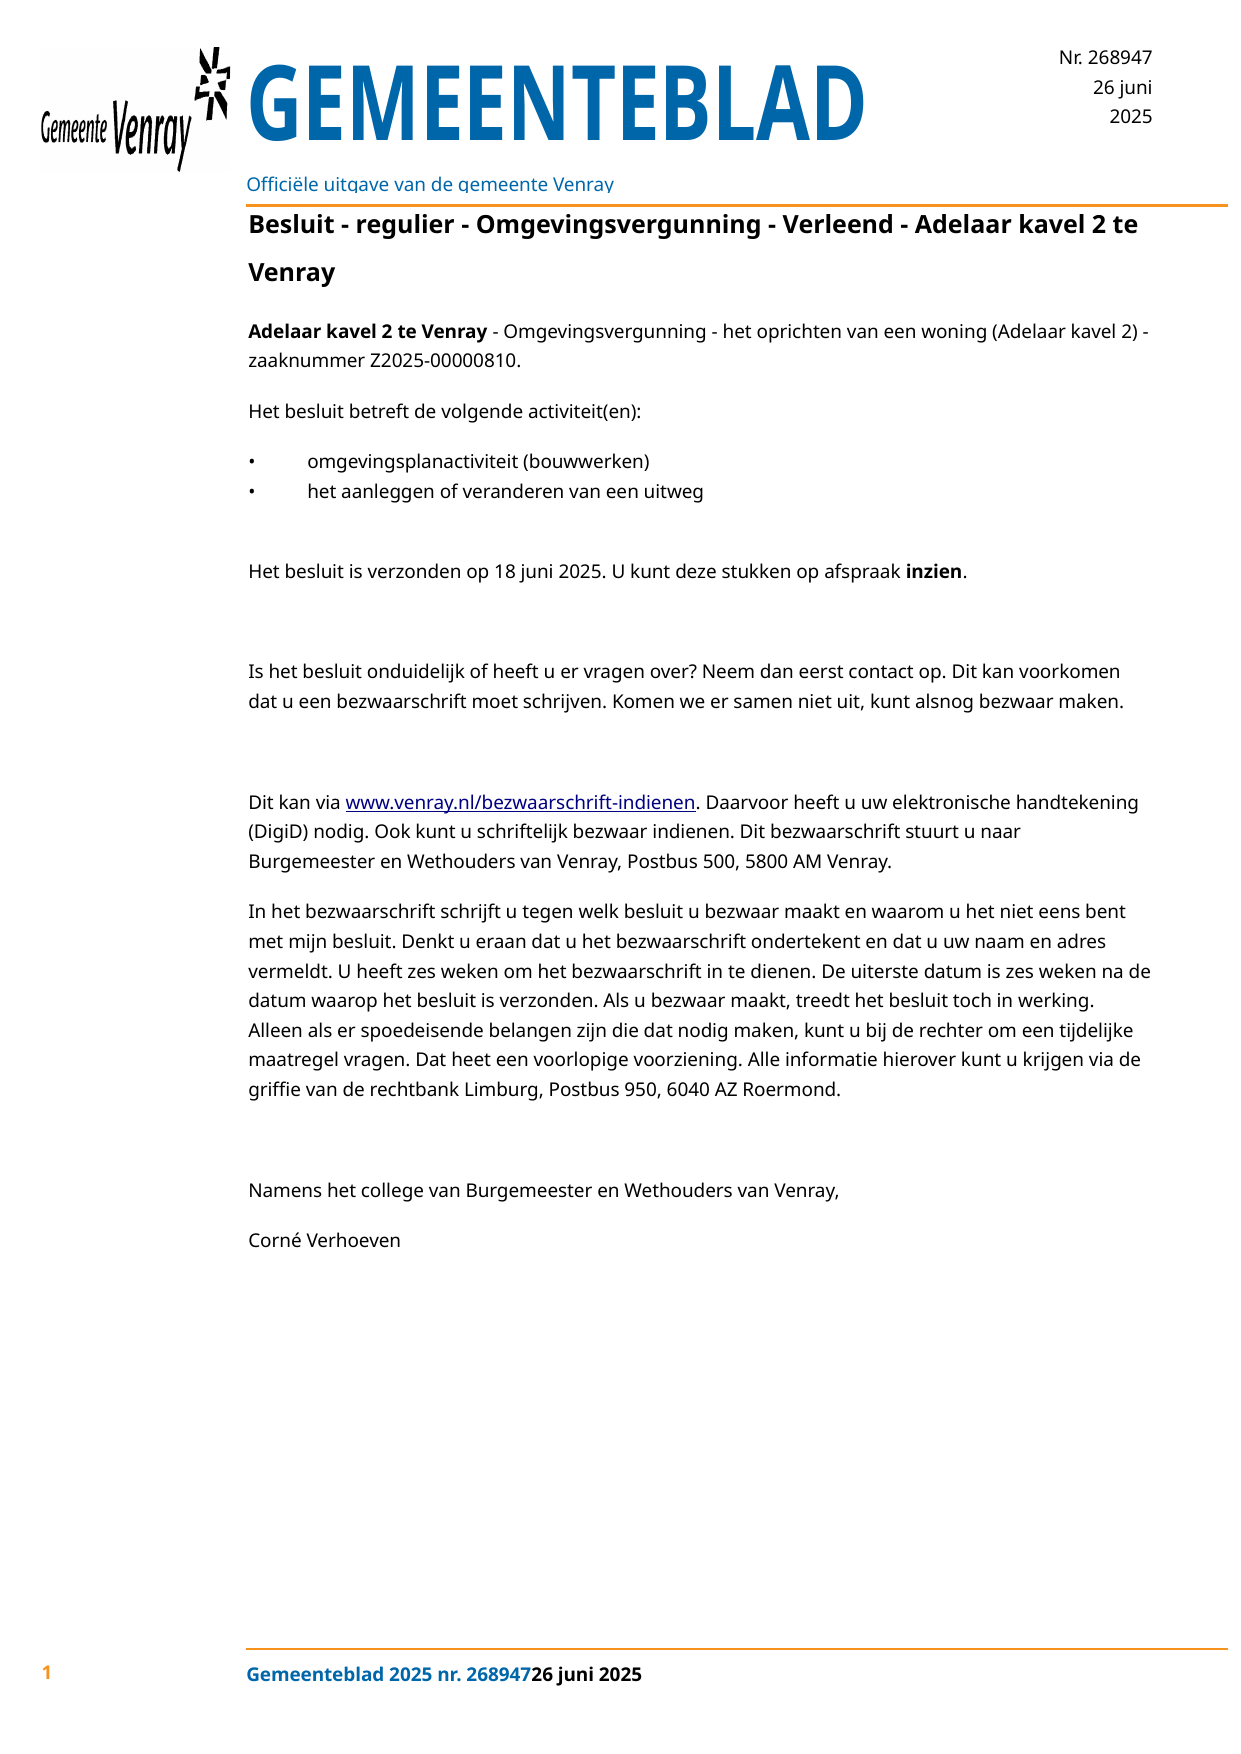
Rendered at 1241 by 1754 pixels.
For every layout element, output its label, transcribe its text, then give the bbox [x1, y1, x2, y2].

text Dit kan via www.venray.nl/bezwaarschrift-indienen. Daarvoor heeft u uw elektronische handtekening (DigiD) nodig. Ook kunt u schriftelijk bezwaar indienen. Dit bezwaarschrift stuurt u naar Burgemeester en Wethouders van Venray, Postbus 500, 5800 AM Venray. [248, 789, 1152, 874]
text Het besluit betreft de volgende activiteit(en): [248, 398, 1152, 424]
text Namens het college van Burgemeester en Wethouders van Venray, [248, 1177, 1152, 1203]
text Besluit - regulier - Omgevingsvergunning - Verleend - Adelaar kavel 2 te Venray [248, 207, 1152, 288]
text In het bezwaarschrift schrijft u tegen welk besluit u bezwaar maakt en waarom u het niet eens bent met mijn besluit. Denkt u eraan dat u het bezwaarschrift ondertekent en dat u uw naam en adres vermeldt. U heeft zes weken om het bezwaarschrift in te dienen. De uiterste datum is zes weken na de datum waarop het besluit is verzonden. Als u bezwaar maakt, treedt het besluit toch in werking. Alleen als er spoedeisende belangen zijn die dat nodig maken, kunt u bij de rechter om een tijdelijke maatregel vragen. Dat heet een voorlopige voorziening. Alle informatie hierover kunt u krijgen via de griffie van de rechtbank Limburg, Postbus 950, 6040 AZ Roermond. [248, 899, 1152, 1102]
list omgevingsplanactiviteit (bouwwerken) [248, 448, 1152, 474]
text Het besluit is verzonden op 18 juni 2025. U kunt deze stukken op afspraak inzien. [248, 558, 1152, 584]
text Is het besluit onduidelijk of heeft u er vragen over? Neem dan eerst contact op. Dit kan voorkomen dat u een bezwaarschrift moet schrijven. Komen we er samen niet uit, kunt alsnog bezwaar maken. [248, 659, 1152, 714]
list het aanleggen of veranderen van een uitweg [248, 478, 1152, 504]
picture [41, 47, 231, 172]
text Adelaar kavel 2 te Venray - Omgevingsvergunning - het oprichten van een woning (Adelaar kavel 2) - zaaknummer Z2025-00000810. [248, 318, 1152, 373]
text Corné Verhoeven [248, 1227, 1152, 1253]
